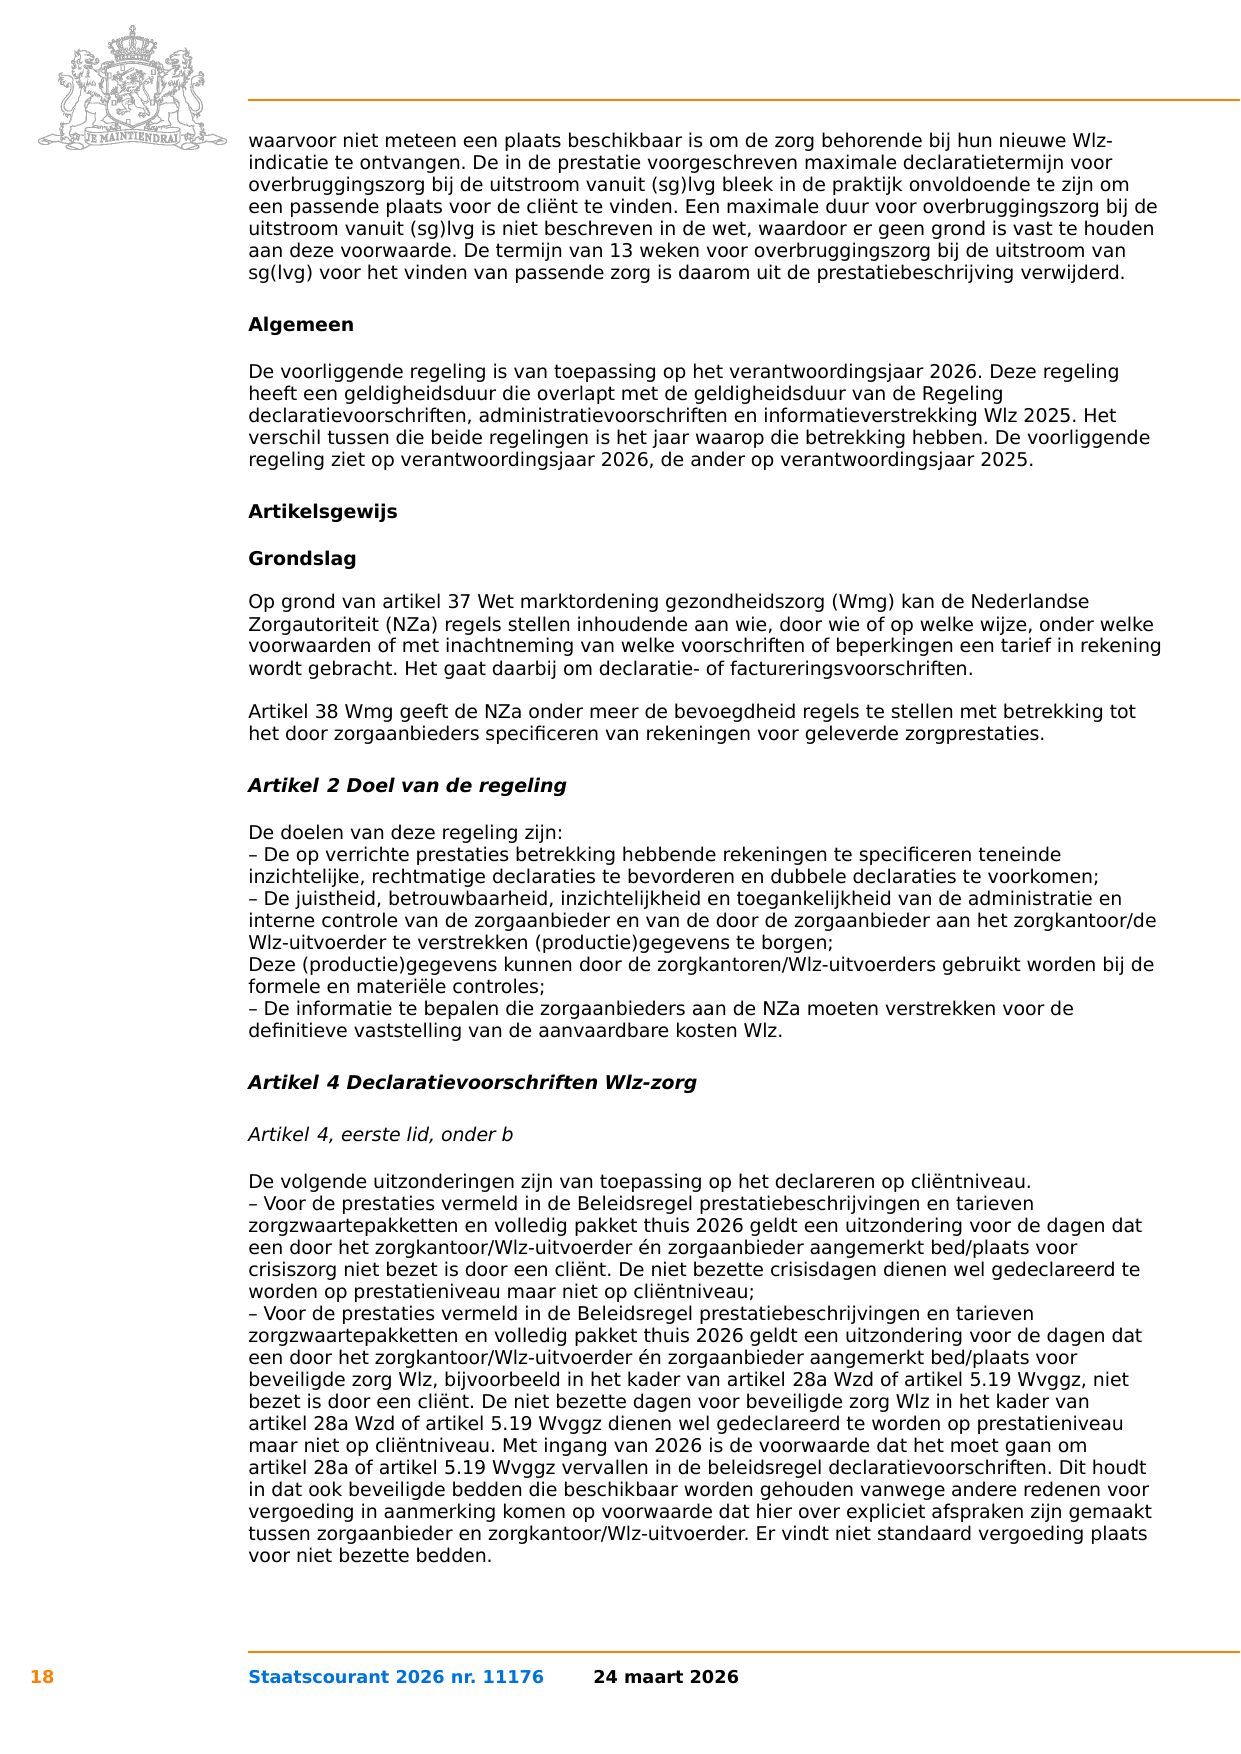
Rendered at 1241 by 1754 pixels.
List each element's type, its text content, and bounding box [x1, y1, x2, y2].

text Op grond van artikel 37 Wet marktordening gezondheidszorg (Wmg) kan de Nederlandse Zorgautoriteit (NZa) regels stellen inhoudende aan wie, door wie of op welke wijze, onder welke voorwaarden of met inachtneming van welke voorschriften of beperkingen een tarief in rekening wordt gebracht. Het gaat daarbij om declaratie- of factureringsvoorschriften. [248, 591, 1163, 679]
subtitle Algemeen [248, 314, 1163, 336]
subtitle Grondslag [248, 548, 1163, 569]
subtitle Artikel 2 Doel van de regeling [248, 775, 1163, 797]
text – De juistheid, betrouwbaarheid, inzichtelijkheid en toegankelijkheid van de administratie en interne controle van de zorgaanbieder en van de door de zorgaanbieder aan het zorgkantoor/de Wlz-uitvoerder te verstrekken (productie)gegevens te borgen; [248, 888, 1163, 954]
subtitle Artikel 4 Declaratievoorschriften Wlz-zorg [248, 1072, 1163, 1094]
text – De op verrichte prestaties betrekking hebbende rekeningen te specificeren teneinde inzichtelijke, rechtmatige declaraties te bevorderen en dubbele declaraties te voorkomen; [248, 844, 1163, 888]
text – Voor de prestaties vermeld in de Beleidsregel prestatiebeschrijvingen en tarieven zorgzwaartepakketten en volledig pakket thuis 2026 geldt een uitzondering voor de dagen dat een door het zorgkantoor/Wlz-uitvoerder én zorgaanbieder aangemerkt bed/plaats voor beveiligde zorg Wlz, bijvoorbeeld in het kader van artikel 28a Wzd of artikel 5.19 Wvggz, niet bezet is door een cliënt. De niet bezette dagen voor beveiligde zorg Wlz in het kader van artikel 28a Wzd of artikel 5.19 Wvggz dienen wel gedeclareerd te worden op prestatieniveau maar niet op cliëntniveau. Met ingang van 2026 is de voorwaarde dat het moet gaan om artikel 28a of artikel 5.19 Wvggz vervallen in de beleidsregel declaratievoorschriften. Dit houdt in dat ook beveiligde bedden die beschikbaar worden gehouden vanwege andere redenen voor vergoeding in aanmerking komen op voorwaarde dat hier over expliciet afspraken zijn gemaakt tussen zorgaanbieder en zorgkantoor/Wlz-uitvoerder. Er vindt niet standaard vergoeding plaats voor niet bezette bedden. [248, 1303, 1163, 1567]
text waarvoor niet meteen een plaats beschikbaar is om de zorg behorende bij hun nieuwe Wlz-indicatie te ontvangen. De in de prestatie voorgeschreven maximale declaratietermijn voor overbruggingszorg bij de uitstroom vanuit (sg)lvg bleek in de praktijk onvoldoende te zijn om een passende plaats voor de cliënt te vinden. Een maximale duur voor overbruggingszorg bij de uitstroom vanuit (sg)lvg is niet beschreven in de wet, waardoor er geen grond is vast te houden aan deze voorwaarde. De termijn van 13 weken voor overbruggingszorg bij de uitstroom van sg(lvg) voor het vinden van passende zorg is daarom uit de prestatiebeschrijving verwijderd. [248, 130, 1163, 284]
text De volgende uitzonderingen zijn van toepassing op het declareren op cliëntniveau. [248, 1171, 1163, 1193]
picture [38, 25, 227, 150]
text – De informatie te bepalen die zorgaanbieders aan de NZa moeten verstrekken voor de definitieve vaststelling van de aanvaardbare kosten Wlz. [248, 998, 1163, 1042]
subtitle Artikelsgewijs [248, 501, 1163, 523]
text De voorliggende regeling is van toepassing op het verantwoordingsjaar 2026. Deze regeling heeft een geldigheidsduur die overlapt met de geldigheidsduur van de Regeling declaratievoorschriften, administratievoorschriften en informatieverstrekking Wlz 2025. Het verschil tussen die beide regelingen is het jaar waarop die betrekking hebben. De voorliggende regeling ziet op verantwoordingsjaar 2026, de ander op verantwoordingsjaar 2025. [248, 361, 1163, 471]
text De doelen van deze regeling zijn: [248, 822, 1163, 844]
text Deze (productie)gegevens kunnen door de zorgkantoren/Wlz-uitvoerders gebruikt worden bij de formele en materiële controles; [248, 954, 1163, 998]
text – Voor de prestaties vermeld in de Beleidsregel prestatiebeschrijvingen en tarieven zorgzwaartepakketten en volledig pakket thuis 2026 geldt een uitzondering voor de dagen dat een door het zorgkantoor/Wlz-uitvoerder én zorgaanbieder aangemerkt bed/plaats voor crisiszorg niet bezet is door een cliënt. De niet bezette crisisdagen dienen wel gedeclareerd te worden op prestatieniveau maar niet op cliëntniveau; [248, 1193, 1163, 1303]
subtitle Artikel 4, eerste lid, onder b [248, 1124, 1163, 1146]
text Artikel 38 Wmg geeft de NZa onder meer de bevoegdheid regels te stellen met betrekking tot het door zorgaanbieders specificeren van rekeningen voor geleverde zorgprestaties. [248, 701, 1163, 745]
